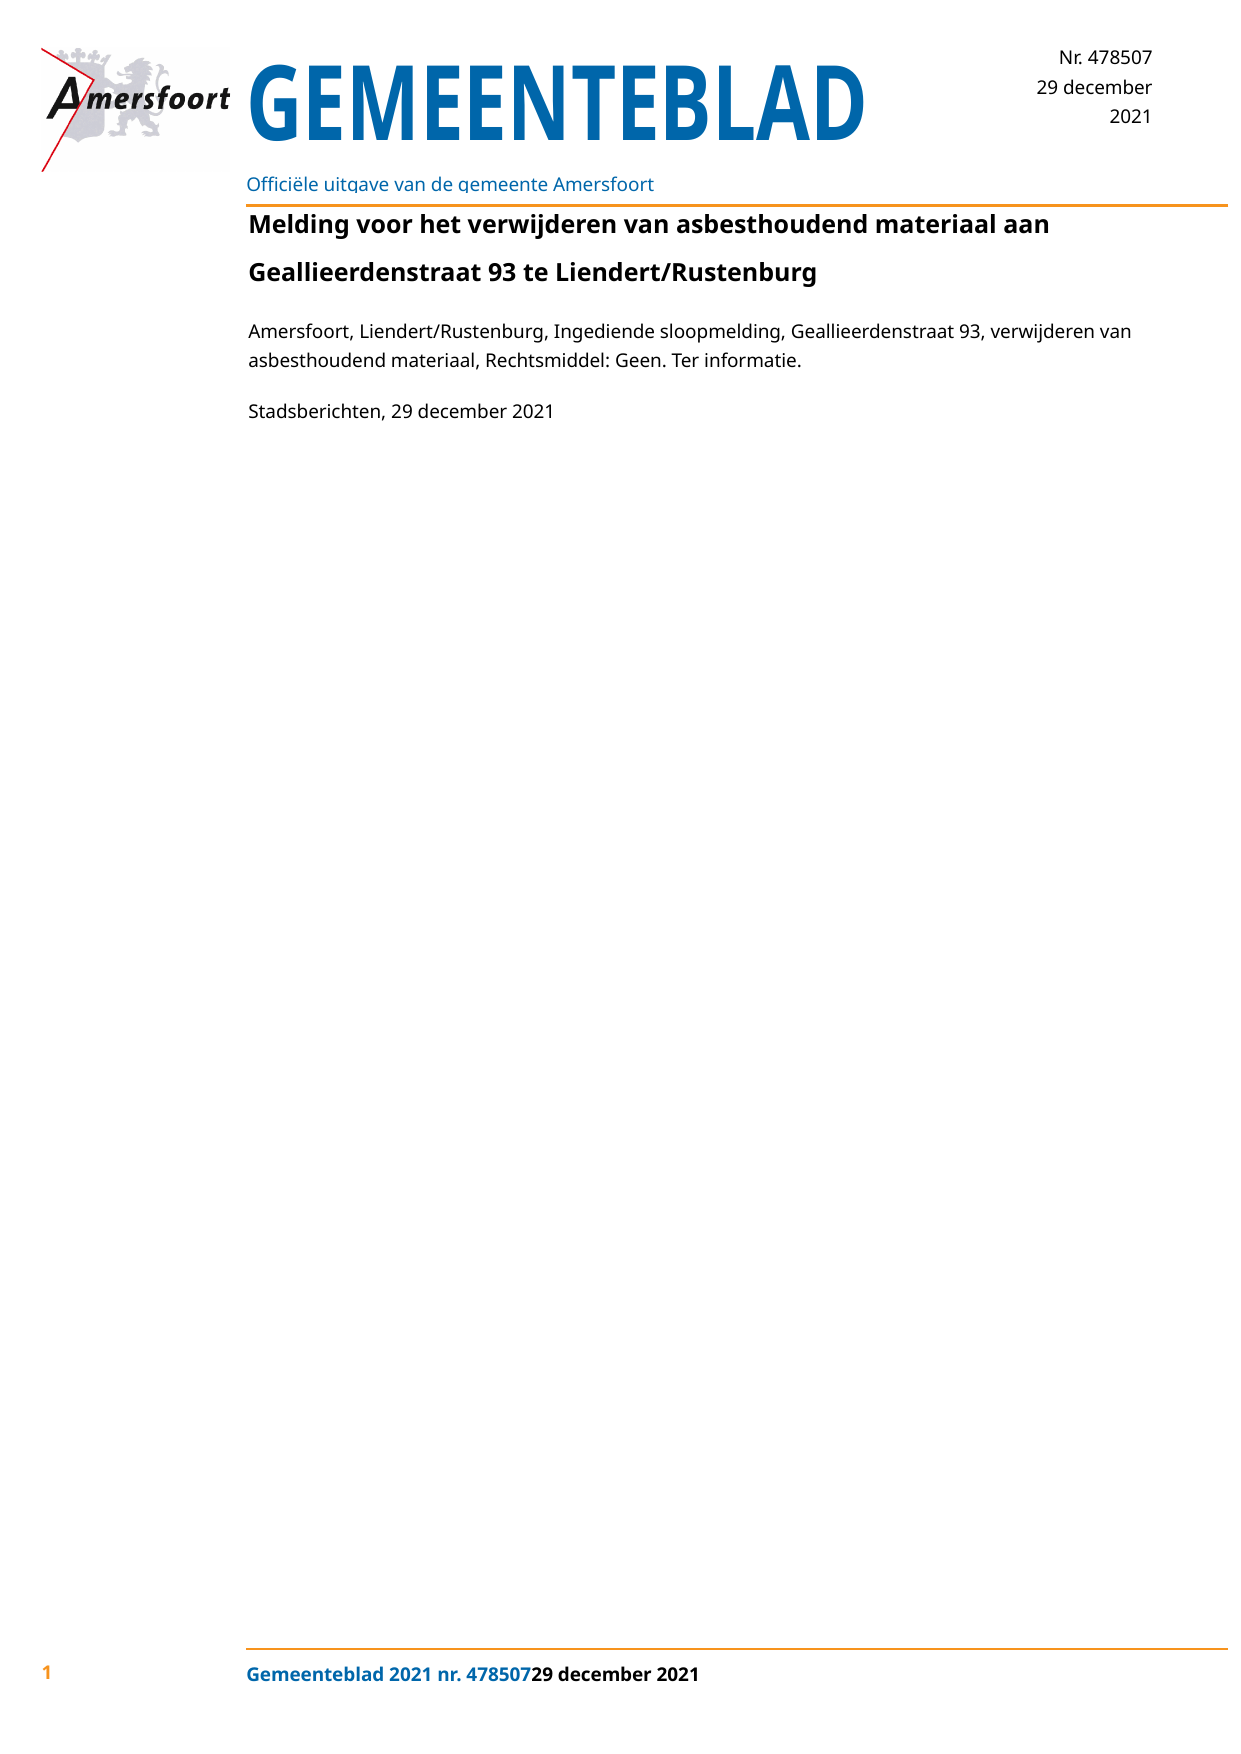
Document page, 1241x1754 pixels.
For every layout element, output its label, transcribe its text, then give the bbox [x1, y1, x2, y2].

picture [41, 47, 231, 172]
text Melding voor het verwijderen van asbesthoudend materiaal aan Geallieerdenstraat 93 te Liendert/Rustenburg [248, 207, 1152, 288]
text Stadsberichten, 29 december 2021 [248, 398, 1152, 424]
text Amersfoort, Liendert/Rustenburg, Ingediende sloopmelding, Geallieerdenstraat 93, verwijderen van asbesthoudend materiaal, Rechtsmiddel: Geen. Ter informatie. [248, 318, 1152, 373]
